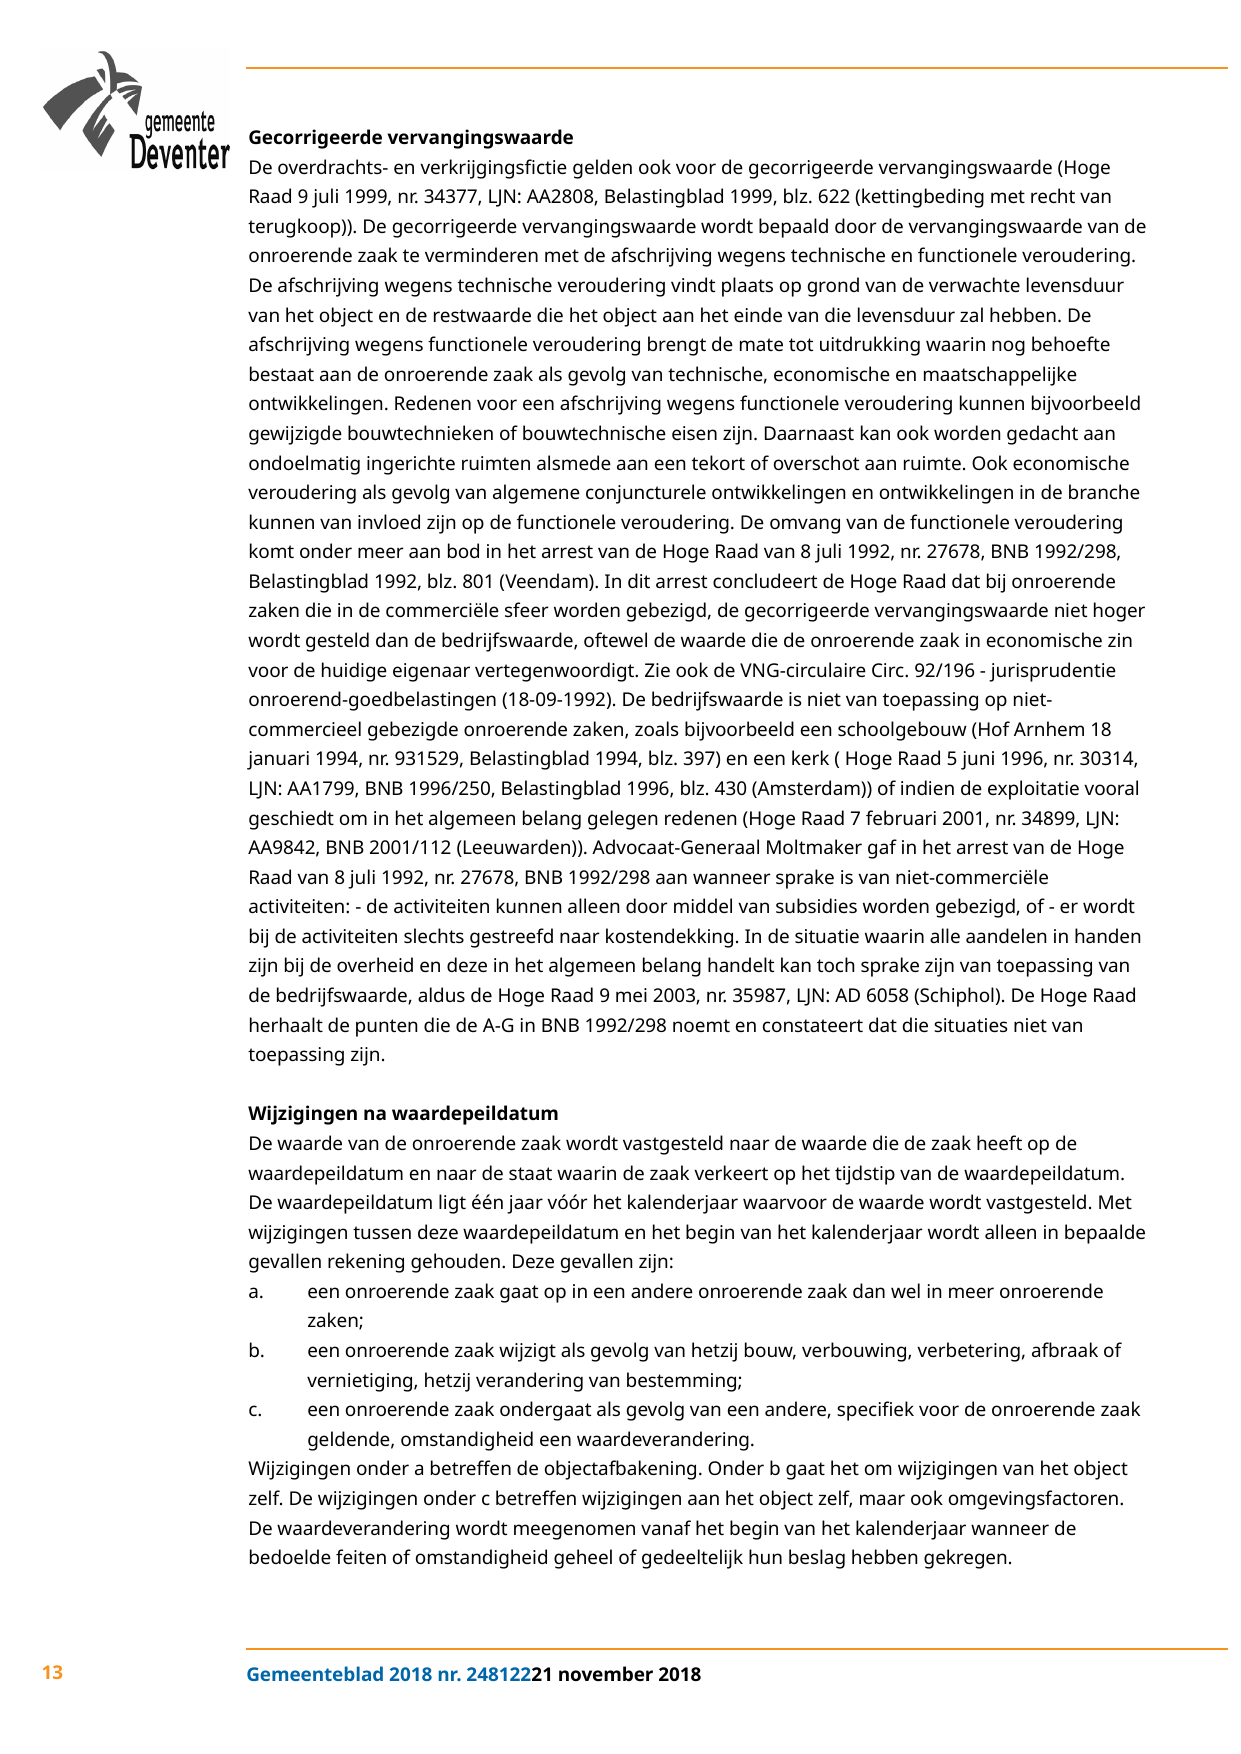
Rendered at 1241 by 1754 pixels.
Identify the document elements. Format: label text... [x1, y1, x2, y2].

picture [41, 47, 231, 172]
text Wijzigingen onder a betreffen de objectafbakening. Onder b gaat het om wijzigingen van het object zelf. De wijzigingen onder c betreffen wijzigingen aan het object zelf, maar ook omgevingsfactoren. De waardeverandering wordt meegenomen vanaf het begin van het kalenderjaar wanneer de bedoelde feiten of omstandigheid geheel of gedeeltelijk hun beslag hebben gekregen. [248, 1456, 1152, 1570]
text De waarde van de onroerende zaak wordt vastgesteld naar de waarde die de zaak heeft op de waardepeildatum en naar de staat waarin de zaak verkeert op het tijdstip van de waardepeildatum. De waardepeildatum ligt één jaar vóór het kalenderjaar waarvoor de waarde wordt vastgesteld. Met wijzigingen tussen deze waardepeildatum en het begin van het kalenderjaar wordt alleen in bepaalde gevallen rekening gehouden. Deze gevallen zijn: [248, 1130, 1152, 1274]
text Wijzigingen na waardepeildatum [248, 1101, 1152, 1126]
list een onroerende zaak wijzigt als gevolg van hetzij bouw, verbouwing, verbetering, afbraak of vernietiging, hetzij verandering van bestemming; [248, 1337, 1152, 1393]
text De overdrachts- en verkrijgingsfictie gelden ook voor de gecorrigeerde vervangingswaarde (Hoge Raad 9 juli 1999, nr. 34377, LJN: AA2808, Belastingblad 1999, blz. 622 (kettingbeding met recht van terugkoop)). De gecorrigeerde vervangingswaarde wordt bepaald door de vervangingswaarde van de onroerende zaak te verminderen met de afschrijving wegens technische en functionele veroudering. De afschrijving wegens technische veroudering vindt plaats op grond van de verwachte levensduur van het object en de restwaarde die het object aan het einde van die levensduur zal hebben. De afschrijving wegens functionele veroudering brengt de mate tot uitdrukking waarin nog behoefte bestaat aan de onroerende zaak als gevolg van technische, economische en maatschappelijke ontwikkelingen. Redenen voor een afschrijving wegens functionele veroudering kunnen bijvoorbeeld gewijzigde bouwtechnieken of bouwtechnische eisen zijn. Daarnaast kan ook worden gedacht aan ondoelmatig ingerichte ruimten alsmede aan een tekort of overschot aan ruimte. Ook economische veroudering als gevolg van algemene conjuncturele ontwikkelingen en ontwikkelingen in de branche kunnen van invloed zijn op de functionele veroudering. De omvang van de functionele veroudering komt onder meer aan bod in het arrest van de Hoge Raad van 8 juli 1992, nr. 27678, BNB 1992/298, Belastingblad 1992, blz. 801 (Veendam). In dit arrest concludeert de Hoge Raad dat bij onroerende zaken die in de commerciële sfeer worden gebezigd, de gecorrigeerde vervangingswaarde niet hoger wordt gesteld dan de bedrijfswaarde, oftewel de waarde die de onroerende zaak in economische zin voor de huidige eigenaar vertegenwoordigt. Zie ook de VNG-circulaire Circ. 92/196 - jurisprudentie onroerend-goedbelastingen (18-09-1992). De bedrijfswaarde is niet van toepassing op niet-commercieel gebezigde onroerende zaken, zoals bijvoorbeeld een schoolgebouw (Hof Arnhem 18 januari 1994, nr. 931529, Belastingblad 1994, blz. 397) en een kerk ( Hoge Raad 5 juni 1996, nr. 30314, LJN: AA1799, BNB 1996/250, Belastingblad 1996, blz. 430 (Amsterdam)) of indien de exploitatie vooral geschiedt om in het algemeen belang gelegen redenen (Hoge Raad 7 februari 2001, nr. 34899, LJN: AA9842, BNB 2001/112 (Leeuwarden)). Advocaat-Generaal Moltmaker gaf in het arrest van de Hoge Raad van 8 juli 1992, nr. 27678, BNB 1992/298 aan wanneer sprake is van niet-commerciële activiteiten: - de activiteiten kunnen alleen door middel van subsidies worden gebezigd, of - er wordt bij de activiteiten slechts gestreefd naar kostendekking. In de situatie waarin alle aandelen in handen zijn bij de overheid en deze in het algemeen belang handelt kan toch sprake zijn van toepassing van de bedrijfswaarde, aldus de Hoge Raad 9 mei 2003, nr. 35987, LJN: AD 6058 (Schiphol). De Hoge Raad herhaalt de punten die de A-G in BNB 1992/298 noemt en constateert dat die situaties niet van toepassing zijn. [248, 154, 1152, 1067]
list een onroerende zaak ondergaat als gevolg van een andere, specifiek voor de onroerende zaak geldende, omstandigheid een waardeverandering. [248, 1396, 1152, 1452]
list een onroerende zaak gaat op in een andere onroerende zaak dan wel in meer onroerende zaken; [248, 1278, 1152, 1333]
text Gecorrigeerde vervangingswaarde [248, 124, 1152, 150]
